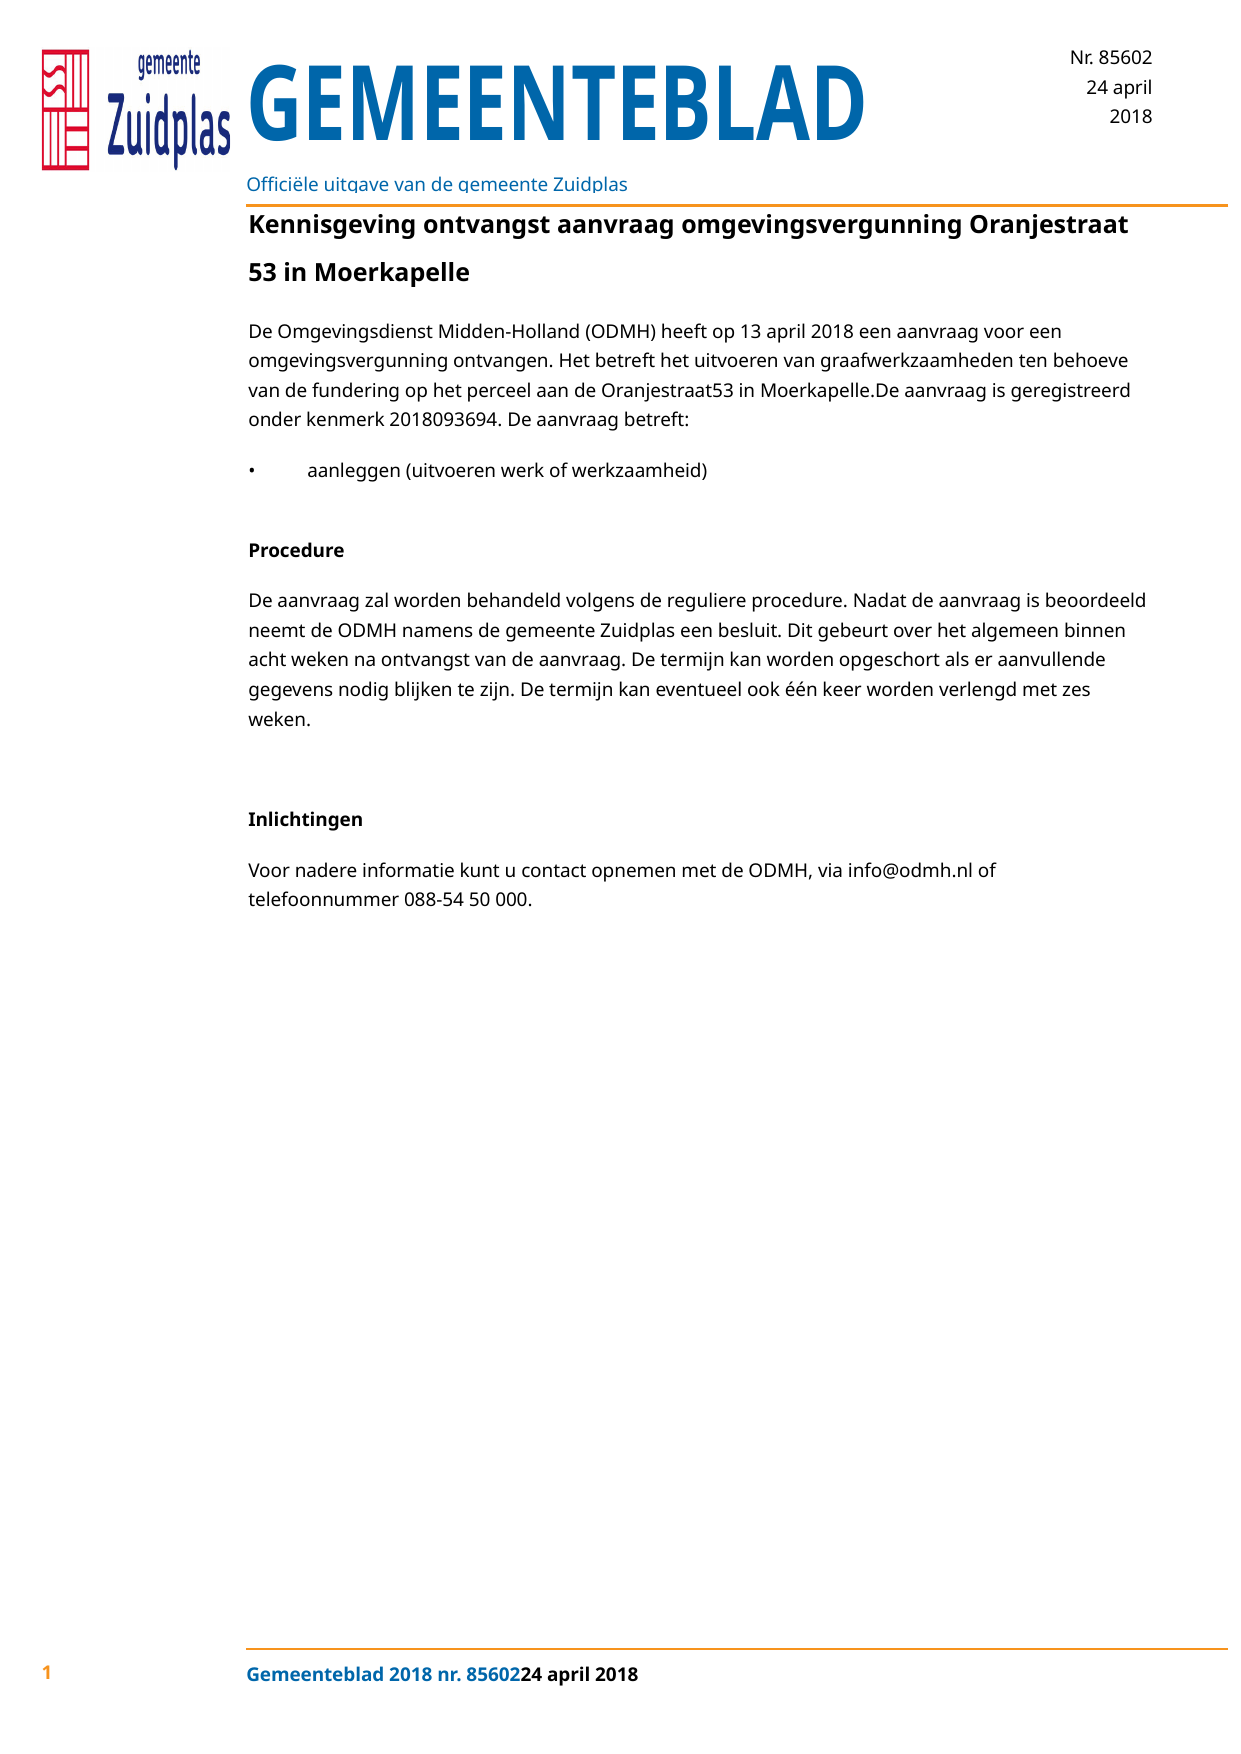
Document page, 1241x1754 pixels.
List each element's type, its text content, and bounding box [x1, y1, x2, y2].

text Inlichtingen [248, 807, 1152, 832]
text Procedure [248, 537, 1152, 563]
text De Omgevingsdienst Midden-Holland (ODMH) heeft op 13 april 2018 een aanvraag voor een omgevingsvergunning ontvangen. Het betreft het uitvoeren van graafwerkzaamheden ten behoeve van de fundering op het perceel aan de Oranjestraat53 in Moerkapelle.De aanvraag is geregistreerd onder kenmerk 2018093694. De aanvraag betreft: [248, 318, 1152, 432]
list aanleggen (uitvoeren werk of werkzaamheid) [248, 457, 1152, 483]
text De aanvraag zal worden behandeld volgens de reguliere procedure. Nadat de aanvraag is beoordeeld neemt de ODMH namens de gemeente Zuidplas een besluit. Dit gebeurt over het algemeen binnen acht weken na ontvangst van de aanvraag. De termijn kan worden opgeschort als er aanvullende gegevens nodig blijken te zijn. De termijn kan eventueel ook één keer worden verlengd met zes weken. [248, 587, 1152, 732]
picture [41, 47, 231, 172]
text Kennisgeving ontvangst aanvraag omgevingsvergunning Oranjestraat 53 in Moerkapelle [248, 207, 1152, 288]
text Voor nadere informatie kunt u contact opnemen met de ODMH, via info@odmh.nl of telefoonnummer 088-54 50 000. [248, 857, 1152, 912]
